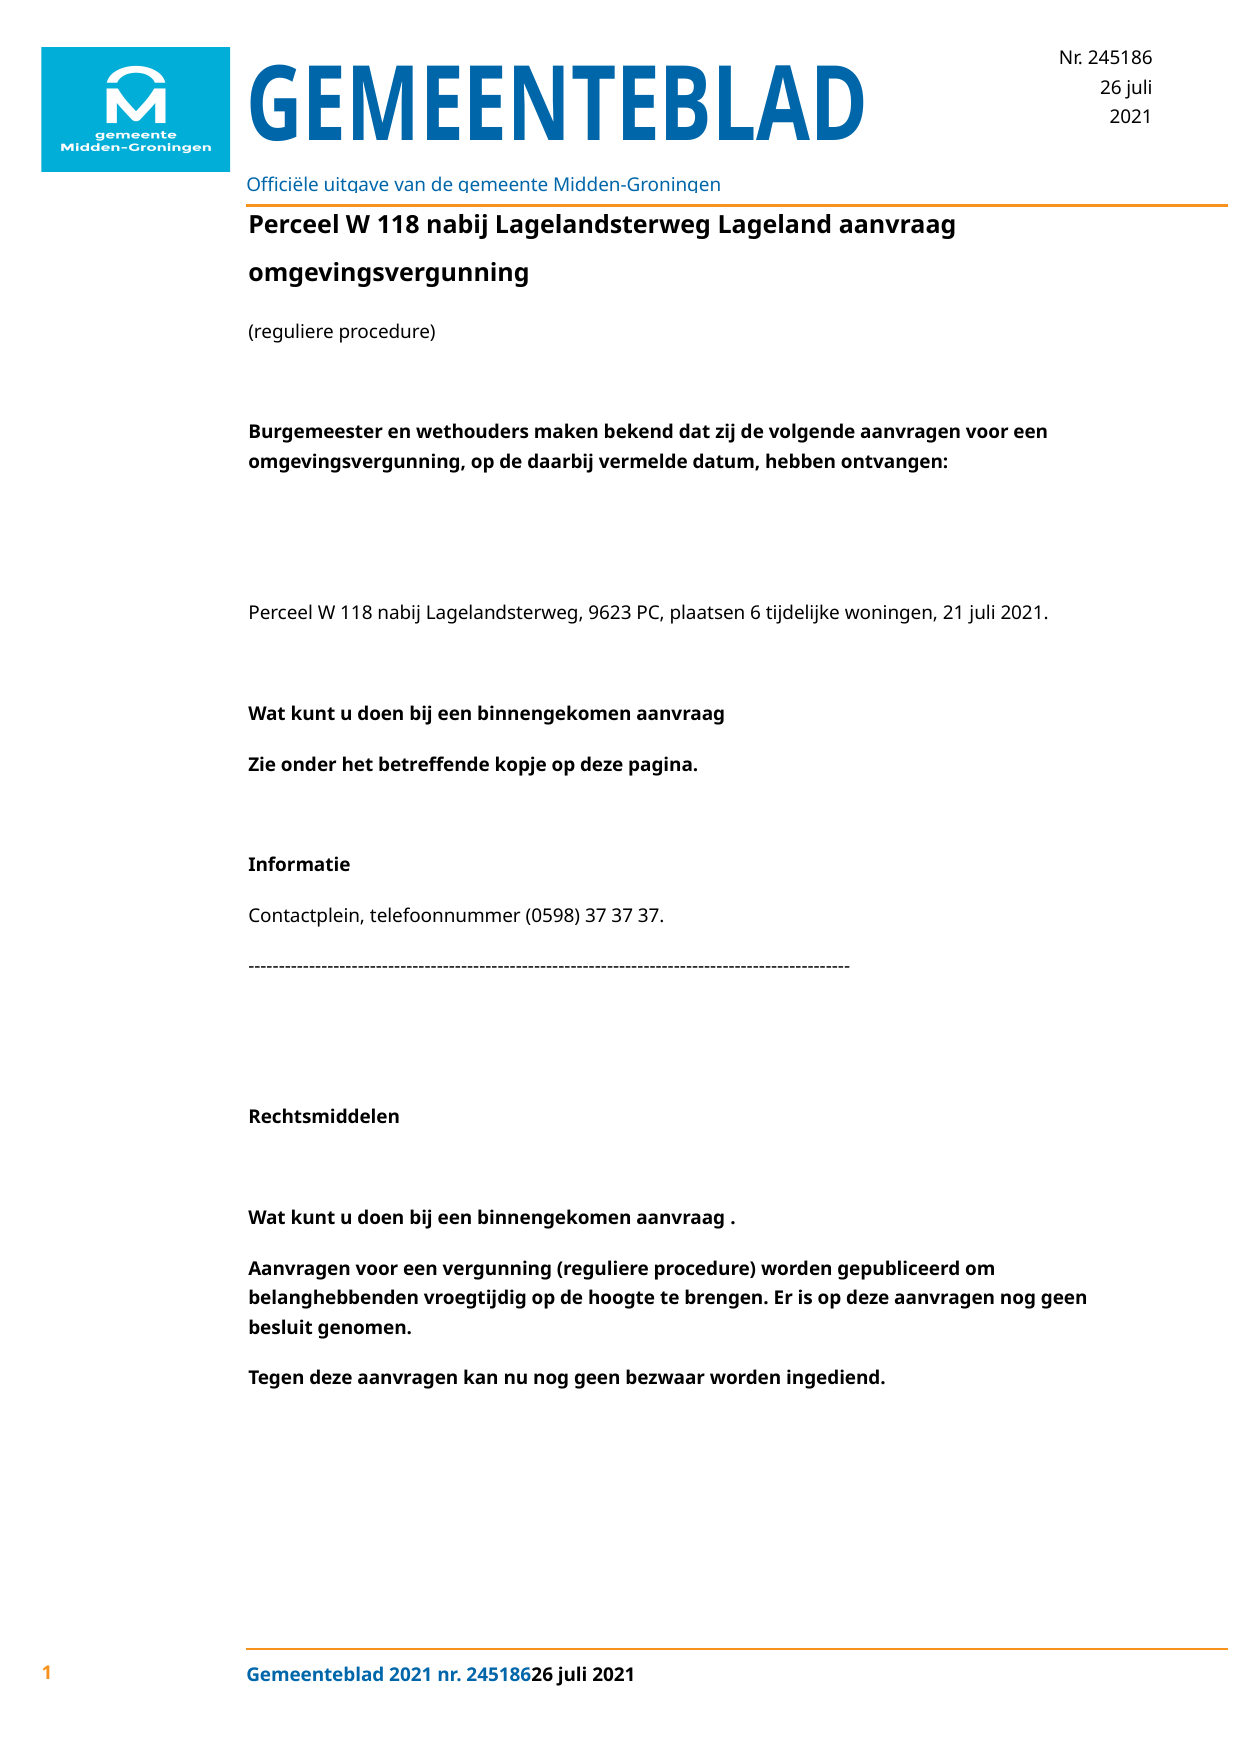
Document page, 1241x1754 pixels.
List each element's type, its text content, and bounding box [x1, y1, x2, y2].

picture [108, 66, 164, 82]
text --------------------------------------------------------------------------------------------------- [248, 952, 1152, 978]
picture [184, 146, 190, 153]
text Wat kunt u doen bij een binnengekomen aanvraag [248, 700, 1152, 726]
text Contactplein, telefoonnummer (0598) 37 37 37. [248, 902, 1152, 928]
text Perceel W 118 nabij Lagelandsterweg, 9623 PC, plaatsen 6 tijdelijke woningen, 21 juli 2021. [248, 599, 1152, 625]
text Tegen deze aanvragen kan nu nog geen bezwaar worden ingediend. [248, 1364, 1152, 1390]
text Rechtsmiddelen [248, 1104, 1152, 1129]
text (reguliere procedure) [248, 318, 1152, 344]
text Wat kunt u doen bij een binnengekomen aanvraag . [248, 1204, 1152, 1230]
text Burgemeester en wethouders maken bekend dat zij de volgende aanvragen voor een omgevingsvergunning, op de daarbij vermelde datum, hebben ontvangen: [248, 419, 1152, 474]
text Informatie [248, 852, 1152, 877]
picture [107, 89, 165, 122]
text Aanvragen voor een vergunning (reguliere procedure) worden gepubliceerd om belanghebbenden vroegtijdig op de hoogte te brengen. Er is op deze aanvragen nog geen besluit genomen. [248, 1255, 1152, 1340]
text Zie onder het betreffende kopje op deze pagina. [248, 751, 1152, 777]
text Perceel W 118 nabij Lagelandsterweg Lageland aanvraag omgevingsvergunning [248, 207, 1152, 288]
